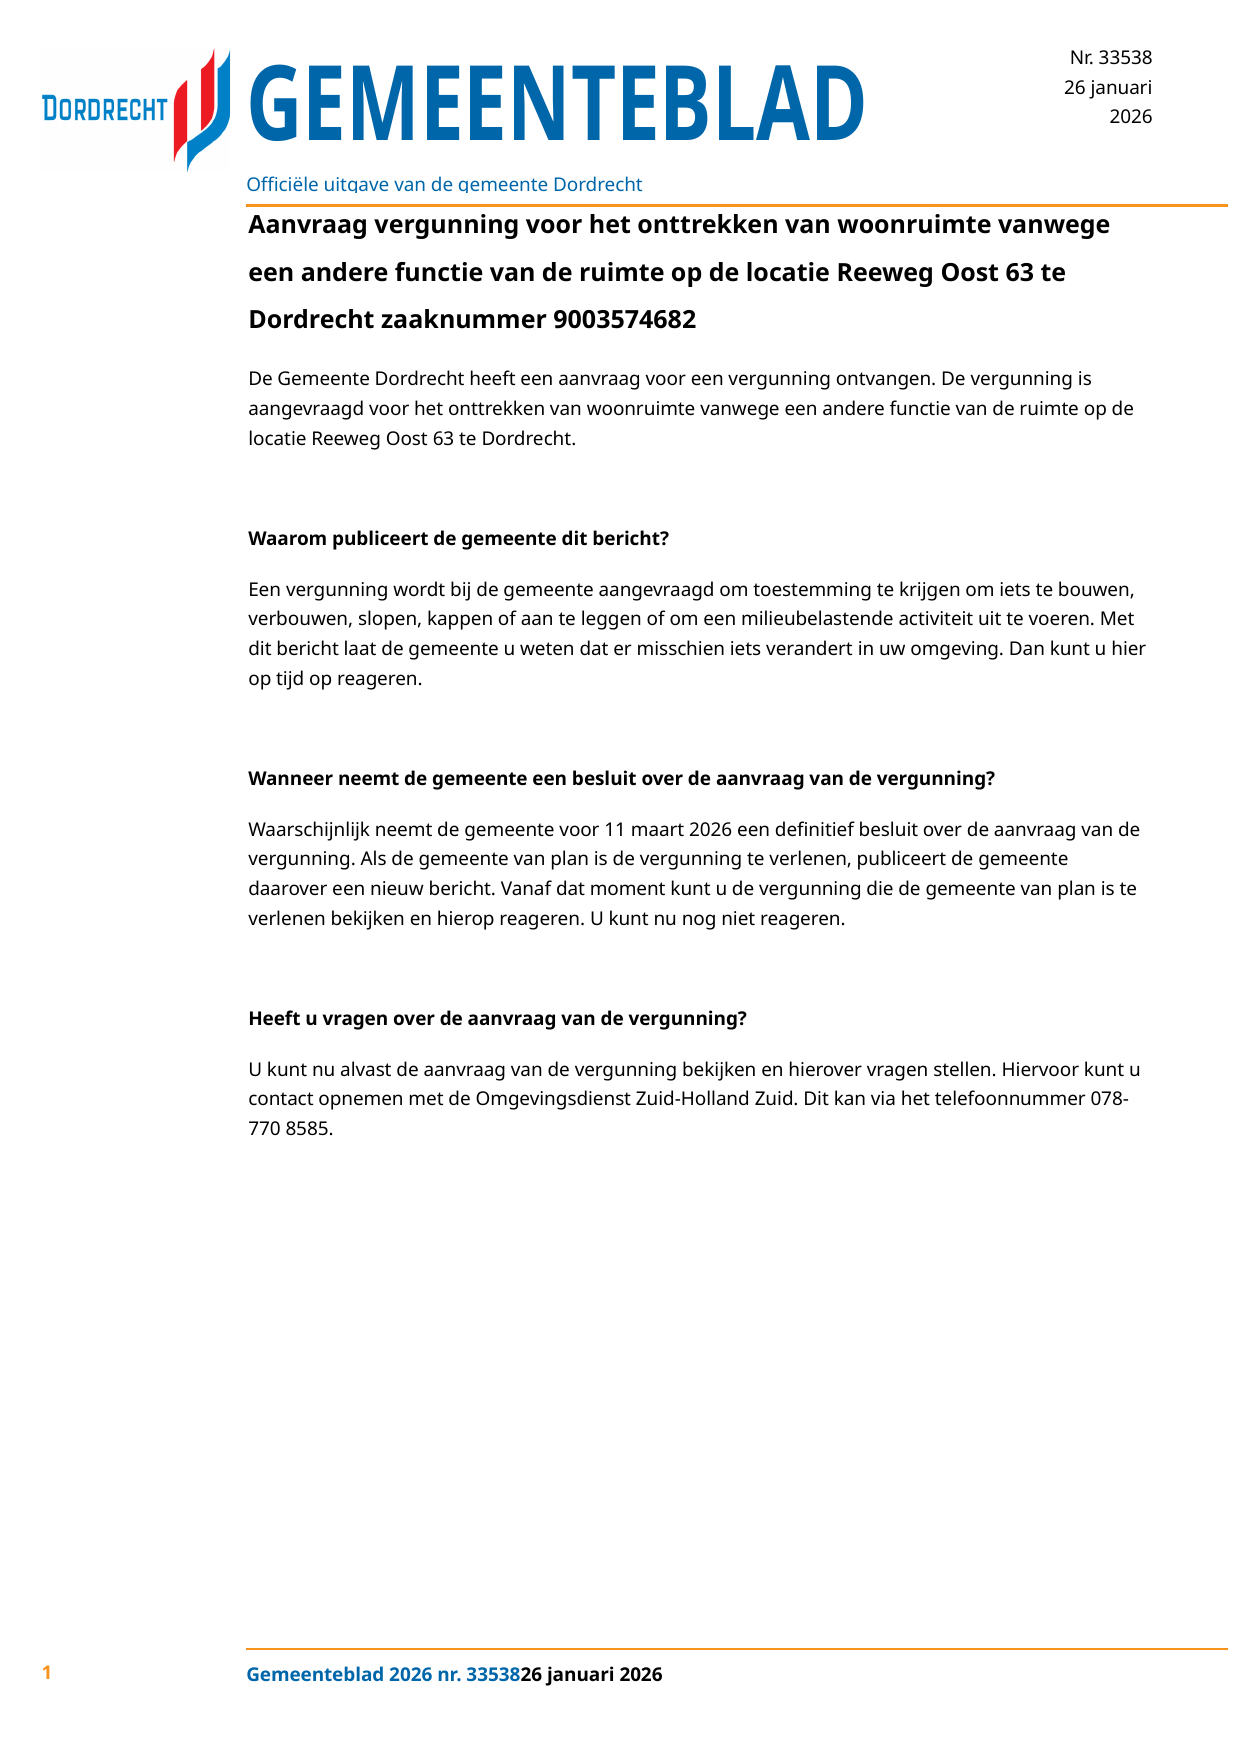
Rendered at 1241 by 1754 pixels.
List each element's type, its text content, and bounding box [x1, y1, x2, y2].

text De Gemeente Dordrecht heeft een aanvraag voor een vergunning ontvangen. De vergunning is aangevraagd voor het onttrekken van woonruimte vanwege een andere functie van de ruimte op de locatie Reeweg Oost 63 te Dordrecht. [248, 366, 1152, 450]
text Aanvraag vergunning voor het onttrekken van woonruimte vanwege een andere functie van de ruimte op de locatie Reeweg Oost 63 te Dordrecht zaaknummer 9003574682 [248, 207, 1152, 336]
text Een vergunning wordt bij de gemeente aangevraagd om toestemming te krijgen om iets te bouwen, verbouwen, slopen, kappen of aan te leggen of om een milieubelastende activiteit uit te voeren. Met dit bericht laat de gemeente u weten dat er misschien iets verandert in uw omgeving. Dan kunt u hier op tijd op reageren. [248, 576, 1152, 690]
text Waarschijnlijk neemt de gemeente voor 11 maart 2026 een definitief besluit over de aanvraag van de vergunning. Als de gemeente van plan is de vergunning te verlenen, publiceert de gemeente daarover een nieuw bericht. Vanaf dat moment kunt u de vergunning die de gemeente van plan is te verlenen bekijken en hierop reageren. U kunt nu nog niet reageren. [248, 816, 1152, 930]
text U kunt nu alvast de aanvraag van de vergunning bekijken en hierover vragen stellen. Hiervoor kunt u contact opnemen met de Omgevingsdienst Zuid-Holland Zuid. Dit kan via het telefoonnummer 078-770 8585. [248, 1056, 1152, 1141]
text Heeft u vragen over de aanvraag van de vergunning? [248, 1006, 1152, 1031]
text Wanneer neemt de gemeente een besluit over de aanvraag van de vergunning? [248, 766, 1152, 791]
text Waarom publiceert de gemeente dit bericht? [248, 526, 1152, 551]
picture [41, 47, 231, 172]
